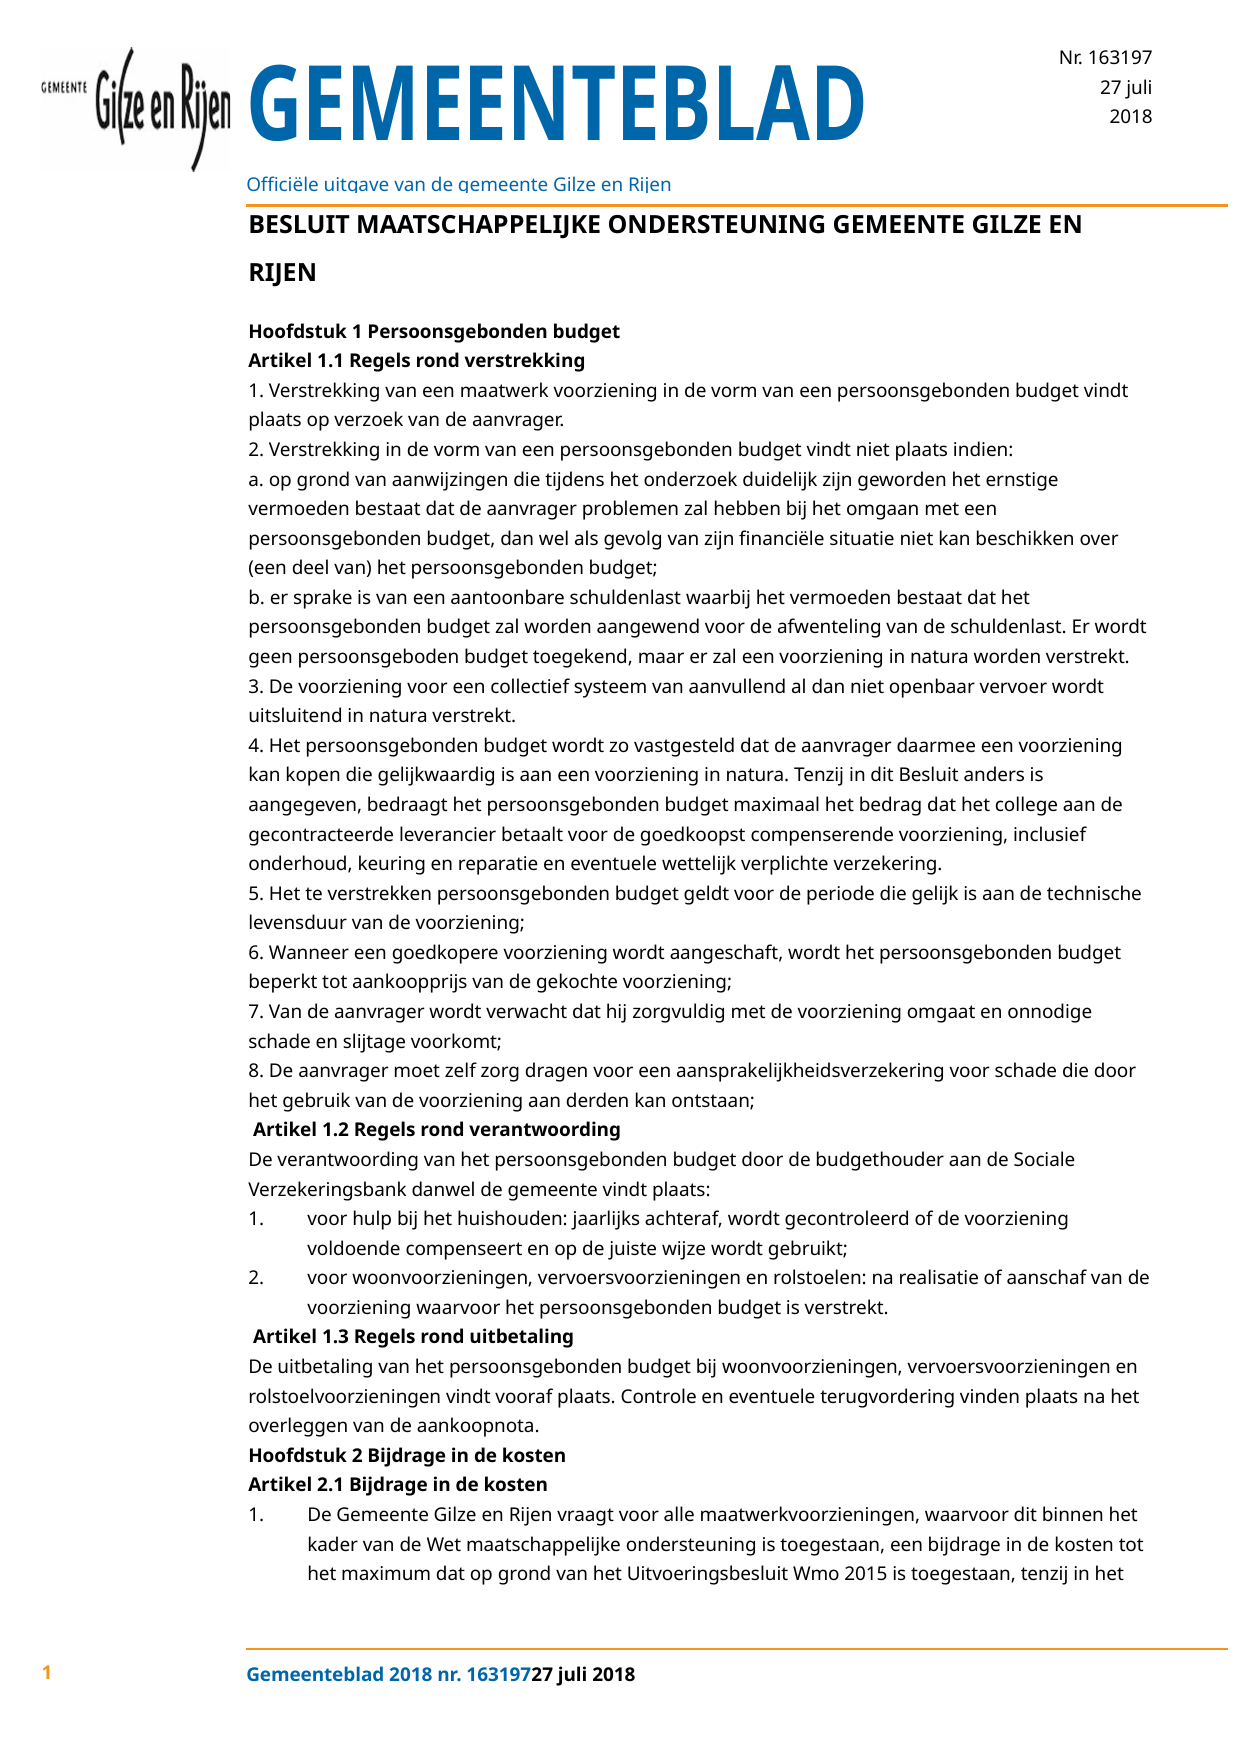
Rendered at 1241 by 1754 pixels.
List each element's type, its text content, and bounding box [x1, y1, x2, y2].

text 5. Het te verstrekken persoonsgebonden budget geldt voor de periode die gelijk is aan de technische levensduur van de voorziening; [248, 880, 1152, 935]
picture [41, 47, 231, 172]
text Hoofdstuk 2 Bijdrage in de kosten [248, 1442, 1152, 1468]
list voor hulp bij het huishouden: jaarlijks achteraf, wordt gecontroleerd of de voorziening voldoende compenseert en op de juiste wijze wordt gebruikt; [248, 1205, 1152, 1261]
text 8. De aanvrager moet zelf zorg dragen voor een aansprakelijkheidsverzekering voor schade die door het gebruik van de voorziening aan derden kan ontstaan; [248, 1057, 1152, 1113]
text BESLUIT MAATSCHAPPELIJKE ONDERSTEUNING GEMEENTE GILZE EN RIJEN [248, 207, 1152, 288]
text Artikel 1.2 Regels rond verantwoording [248, 1117, 1152, 1142]
text Hoofdstuk 1 Persoonsgebonden budget [248, 318, 1152, 344]
text 6. Wanneer een goedkopere voorziening wordt aangeschaft, wordt het persoonsgebonden budget beperkt tot aankoopprijs van de gekochte voorziening; [248, 939, 1152, 994]
text a. op grond van aanwijzingen die tijdens het onderzoek duidelijk zijn geworden het ernstige vermoeden bestaat dat de aanvrager problemen zal hebben bij het omgaan met een persoonsgebonden budget, dan wel als gevolg van zijn financiële situatie niet kan beschikken over (een deel van) het persoonsgebonden budget; [248, 466, 1152, 580]
text Artikel 2.1 Bijdrage in de kosten [248, 1472, 1152, 1497]
text 1. Verstrekking van een maatwerk voorziening in de vorm van een persoonsgebonden budget vindt plaats op verzoek van de aanvrager. [248, 377, 1152, 432]
text 2. Verstrekking in de vorm van een persoonsgebonden budget vindt niet plaats indien: [248, 436, 1152, 462]
text Artikel 1.3 Regels rond uitbetaling [248, 1324, 1152, 1349]
text Artikel 1.1 Regels rond verstrekking [248, 347, 1152, 373]
list voor woonvoorzieningen, vervoersvoorzieningen en rolstoelen: na realisatie of aanschaf van de voorziening waarvoor het persoonsgebonden budget is verstrekt. [248, 1264, 1152, 1320]
text 3. De voorziening voor een collectief systeem van aanvullend al dan niet openbaar vervoer wordt uitsluitend in natura verstrekt. [248, 673, 1152, 728]
text b. er sprake is van een aantoonbare schuldenlast waarbij het vermoeden bestaat dat het persoonsgebonden budget zal worden aangewend voor de afwenteling van de schuldenlast. Er wordt geen persoonsgeboden budget toegekend, maar er zal een voorziening in natura worden verstrekt. [248, 584, 1152, 669]
text De uitbetaling van het persoonsgebonden budget bij woonvoorzieningen, vervoersvoorzieningen en rolstoelvoorzieningen vindt vooraf plaats. Controle en eventuele terugvordering vinden plaats na het overleggen van de aankoopnota. [248, 1353, 1152, 1438]
text De verantwoording van het persoonsgebonden budget door de budgethouder aan de Sociale Verzekeringsbank danwel de gemeente vindt plaats: [248, 1146, 1152, 1202]
list De Gemeente Gilze en Rijen vraagt voor alle maatwerkvoorzieningen, waarvoor dit binnen het kader van de Wet maatschappelijke ondersteuning is toegestaan, een bijdrage in de kosten tot het maximum dat op grond van het Uitvoeringsbesluit Wmo 2015 is toegestaan, tenzij in het [248, 1501, 1152, 1586]
text 4. Het persoonsgebonden budget wordt zo vastgesteld dat de aanvrager daarmee een voorziening kan kopen die gelijkwaardig is aan een voorziening in natura. Tenzij in dit Besluit anders is aangegeven, bedraagt het persoonsgebonden budget maximaal het bedrag dat het college aan de gecontracteerde leverancier betaalt voor de goedkoopst compenserende voorziening, inclusief onderhoud, keuring en reparatie en eventuele wettelijk verplichte verzekering. [248, 732, 1152, 876]
text 7. Van de aanvrager wordt verwacht dat hij zorgvuldig met de voorziening omgaat en onnodige schade en slijtage voorkomt; [248, 998, 1152, 1054]
